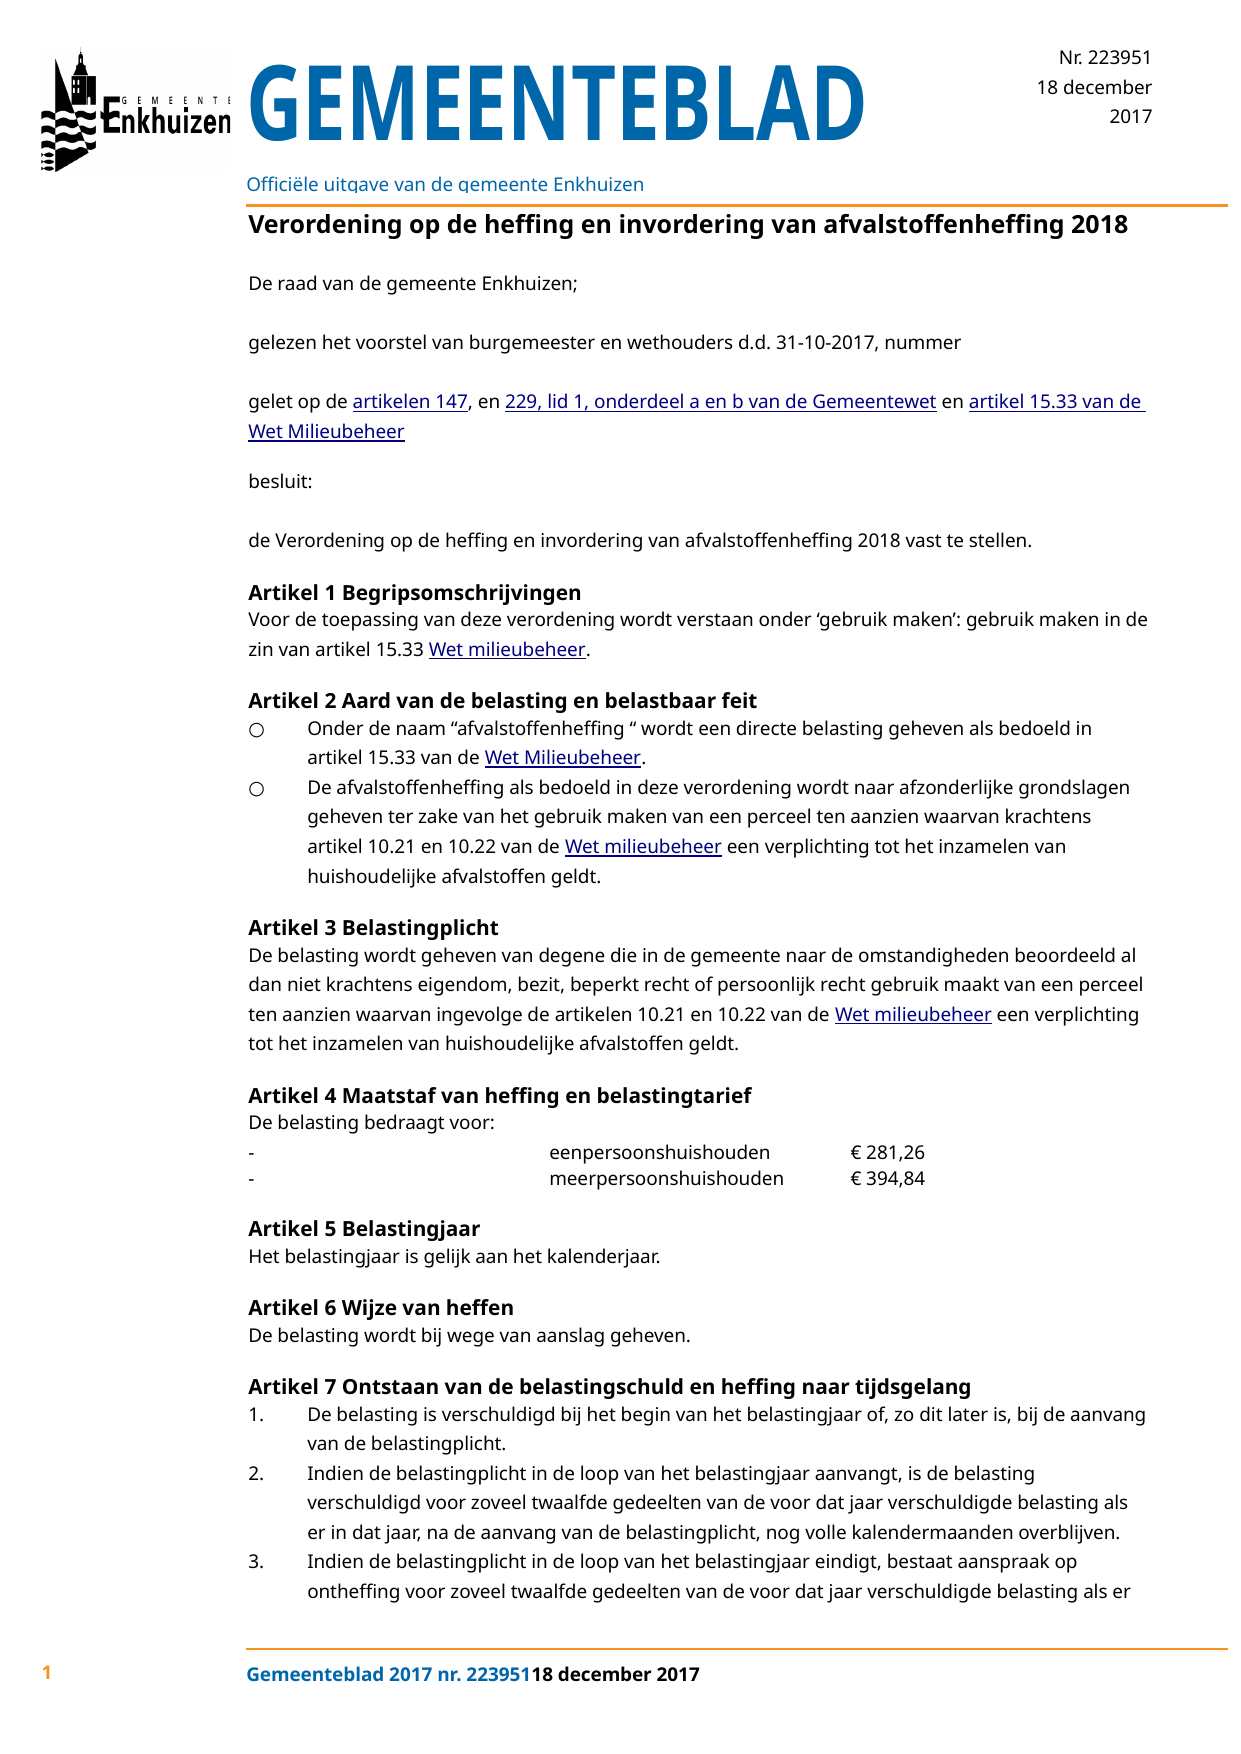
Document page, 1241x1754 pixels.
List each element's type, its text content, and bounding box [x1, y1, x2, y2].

list Indien de belastingplicht in de loop van het belastingjaar aanvangt, is de belasting verschuldigd voor zoveel twaalfde gedeelten van de voor dat jaar verschuldigde belasting als er in dat jaar, na de aanvang van de belastingplicht, nog volle kalendermaanden overblijven. [248, 1460, 1152, 1545]
table_cell € 394,84 [850, 1165, 1152, 1191]
text Artikel 6 Wijze van heffen [248, 1293, 1152, 1322]
text De belasting wordt geheven van degene die in de gemeente naar de omstandigheden beoordeeld al dan niet krachtens eigendom, bezit, beperkt recht of persoonlijk recht gebruik maakt van een perceel ten aanzien waarvan ingevolge de artikelen 10.21 en 10.22 van de Wet milieubeheer een verplichting tot het inzamelen van huishoudelijke afvalstoffen geldt. [248, 942, 1152, 1056]
table_cell meerpersoonshuishouden [549, 1165, 850, 1191]
text de Verordening op de heffing en invordering van afvalstoffenheffing 2018 vast te stellen. [248, 528, 1152, 553]
text Artikel 2 Aard van de belasting en belastbaar feit [248, 687, 1152, 715]
text Artikel 5 Belastingjaar [248, 1214, 1152, 1243]
text Verordening op de heffing en invordering van afvalstoffenheffing 2018 [248, 207, 1152, 241]
text Voor de toepassing van deze verordening wordt verstaan onder ‘gebruik maken’: gebruik maken in de zin van artikel 15.33 Wet milieubeheer. [248, 607, 1152, 662]
table_header eenpersoonshuishouden [549, 1139, 850, 1165]
text besluit: [248, 468, 1152, 494]
text Het belastingjaar is gelijk aan het kalenderjaar. [248, 1243, 1152, 1269]
text Artikel 1 Begripsomschrijvingen [248, 578, 1152, 607]
text De raad van de gemeente Enkhuizen; [248, 270, 1152, 296]
picture [41, 47, 231, 172]
list Onder de naam “afvalstoffenheffing “ wordt een directe belasting geheven als bedoeld in artikel 15.33 van de Wet Milieubeheer. [248, 715, 1152, 770]
text De belasting wordt bij wege van aanslag geheven. [248, 1322, 1152, 1348]
text Artikel 3 Belastingplicht [248, 913, 1152, 942]
table_header - [248, 1139, 549, 1165]
list Indien de belastingplicht in de loop van het belastingjaar eindigt, bestaat aanspraak op ontheffing voor zoveel twaalfde gedeelten van de voor dat jaar verschuldigde belasting als er [248, 1549, 1152, 1604]
text Artikel 7 Ontstaan van de belastingschuld en heffing naar tijdsgelang [248, 1372, 1152, 1401]
table_header € 281,26 [850, 1139, 1152, 1165]
text gelet op de artikelen 147, en 229, lid 1, onderdeel a en b van de Gemeentewet en artikel 15.33 van de Wet Milieubeheer [248, 389, 1152, 444]
list De belasting is verschuldigd bij het begin van het belastingjaar of, zo dit later is, bij de aanvang van de belastingplicht. [248, 1401, 1152, 1456]
text De belasting bedraagt voor: [248, 1109, 1152, 1135]
table_cell - [248, 1165, 549, 1191]
list De afvalstoffenheffing als bedoeld in deze verordening wordt naar afzonderlijke grondslagen geheven ter zake van het gebruik maken van een perceel ten aanzien waarvan krachtens artikel 10.21 en 10.22 van de Wet milieubeheer een verplichting tot het inzamelen van huishoudelijke afvalstoffen geldt. [248, 774, 1152, 889]
text gelezen het voorstel van burgemeester en wethouders d.d. 31-10-2017, nummer [248, 329, 1152, 355]
text Artikel 4 Maatstaf van heffing en belastingtarief [248, 1081, 1152, 1109]
